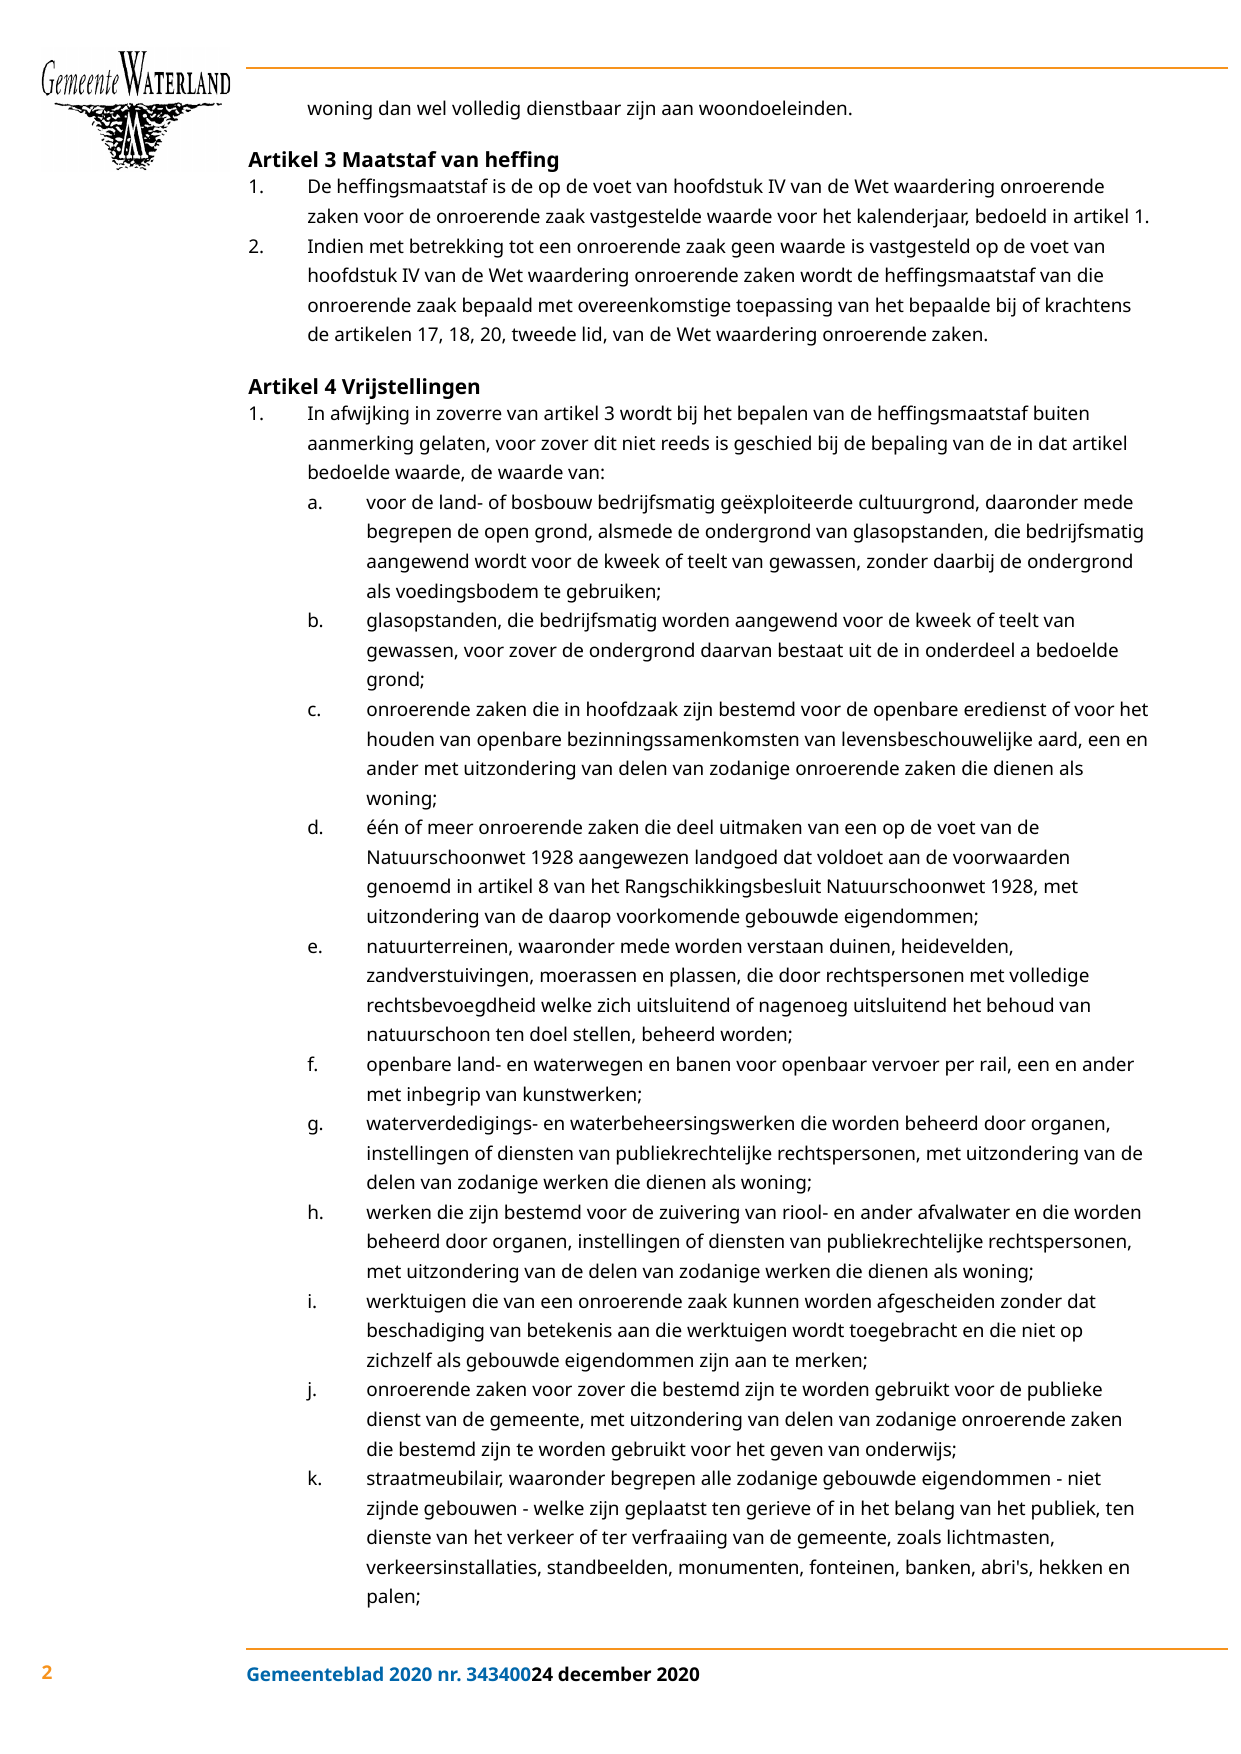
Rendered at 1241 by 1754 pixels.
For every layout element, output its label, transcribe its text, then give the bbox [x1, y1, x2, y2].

list woning dan wel volledig dienstbaar zijn aan woondoeleinden. [248, 95, 1152, 121]
text Artikel 4 Vrijstellingen [248, 372, 1152, 400]
list één of meer onroerende zaken die deel uitmaken van een op de voet van de Natuurschoonwet 1928 aangewezen landgoed dat voldoet aan de voorwaarden genoemd in artikel 8 van het Rangschikkingsbesluit Natuurschoonwet 1928, met uitzondering van de daarop voorkomende gebouwde eigendommen; [307, 814, 1152, 929]
text Artikel 3 Maatstaf van heffing [248, 145, 1152, 174]
list De heffingsmaatstaf is de op de voet van hoofdstuk IV van de Wet waardering onroerende zaken voor de onroerende zaak vastgestelde waarde voor het kalenderjaar, bedoeld in artikel 1. [248, 174, 1152, 229]
list werken die zijn bestemd voor de zuivering van riool- en ander afvalwater en die worden beheerd door organen, instellingen of diensten van publiekrechtelijke rechtspersonen, met uitzondering van de delen van zodanige werken die dienen als woning; [307, 1199, 1152, 1284]
picture [41, 47, 231, 172]
list Indien met betrekking tot een onroerende zaak geen waarde is vastgesteld op de voet van hoofdstuk IV van de Wet waardering onroerende zaken wordt de heffingsmaatstaf van die onroerende zaak bepaald met overeenkomstige toepassing van het bepaalde bij of krachtens de artikelen 17, 18, 20, tweede lid, van de Wet waardering onroerende zaken. [248, 233, 1152, 347]
list natuurterreinen, waaronder mede worden verstaan duinen, heidevelden, zandverstuivingen, moerassen en plassen, die door rechtspersonen met volledige rechtsbevoegdheid welke zich uitsluitend of nagenoeg uitsluitend het behoud van natuurschoon ten doel stellen, beheerd worden; [307, 933, 1152, 1047]
list In afwijking in zoverre van artikel 3 wordt bij het bepalen van de heffingsmaatstaf buiten aanmerking gelaten, voor zover dit niet reeds is geschied bij de bepaling van de in dat artikel bedoelde waarde, de waarde van: [248, 400, 1152, 485]
list werktuigen die van een onroerende zaak kunnen worden afgescheiden zonder dat beschadiging van betekenis aan die werktuigen wordt toegebracht en die niet op zichzelf als gebouwde eigendommen zijn aan te merken; [307, 1288, 1152, 1373]
list onroerende zaken die in hoofdzaak zijn bestemd voor de openbare eredienst of voor het houden van openbare bezinningssamenkomsten van levensbeschouwelijke aard, een en ander met uitzondering van delen van zodanige onroerende zaken die dienen als woning; [307, 696, 1152, 811]
list glasopstanden, die bedrijfsmatig worden aangewend voor de kweek of teelt van gewassen, voor zover de ondergrond daarvan bestaat uit de in onderdeel a bedoelde grond; [307, 607, 1152, 692]
list straatmeubilair, waaronder begrepen alle zodanige gebouwde eigendommen - niet zijnde gebouwen - welke zijn geplaatst ten gerieve of in het belang van het publiek, ten dienste van het verkeer of ter verfraaiing van de gemeente, zoals lichtmasten, verkeersinstallaties, standbeelden, monumenten, fonteinen, banken, abri's, hekken en palen; [307, 1465, 1152, 1609]
list waterverdedigings- en waterbeheersingswerken die worden beheerd door organen, instellingen of diensten van publiekrechtelijke rechtspersonen, met uitzondering van de delen van zodanige werken die dienen als woning; [307, 1110, 1152, 1195]
list onroerende zaken voor zover die bestemd zijn te worden gebruikt voor de publieke dienst van de gemeente, met uitzondering van delen van zodanige onroerende zaken die bestemd zijn te worden gebruikt voor het geven van onderwijs; [307, 1377, 1152, 1462]
list voor de land- of bosbouw bedrijfsmatig geëxploiteerde cultuurgrond, daaronder mede begrepen de open grond, alsmede de ondergrond van glasopstanden, die bedrijfsmatig aangewend wordt voor de kweek of teelt van gewassen, zonder daarbij de ondergrond als voedingsbodem te gebruiken; [307, 489, 1152, 604]
list openbare land- en waterwegen en banen voor openbaar vervoer per rail, een en ander met inbegrip van kunstwerken; [307, 1051, 1152, 1107]
